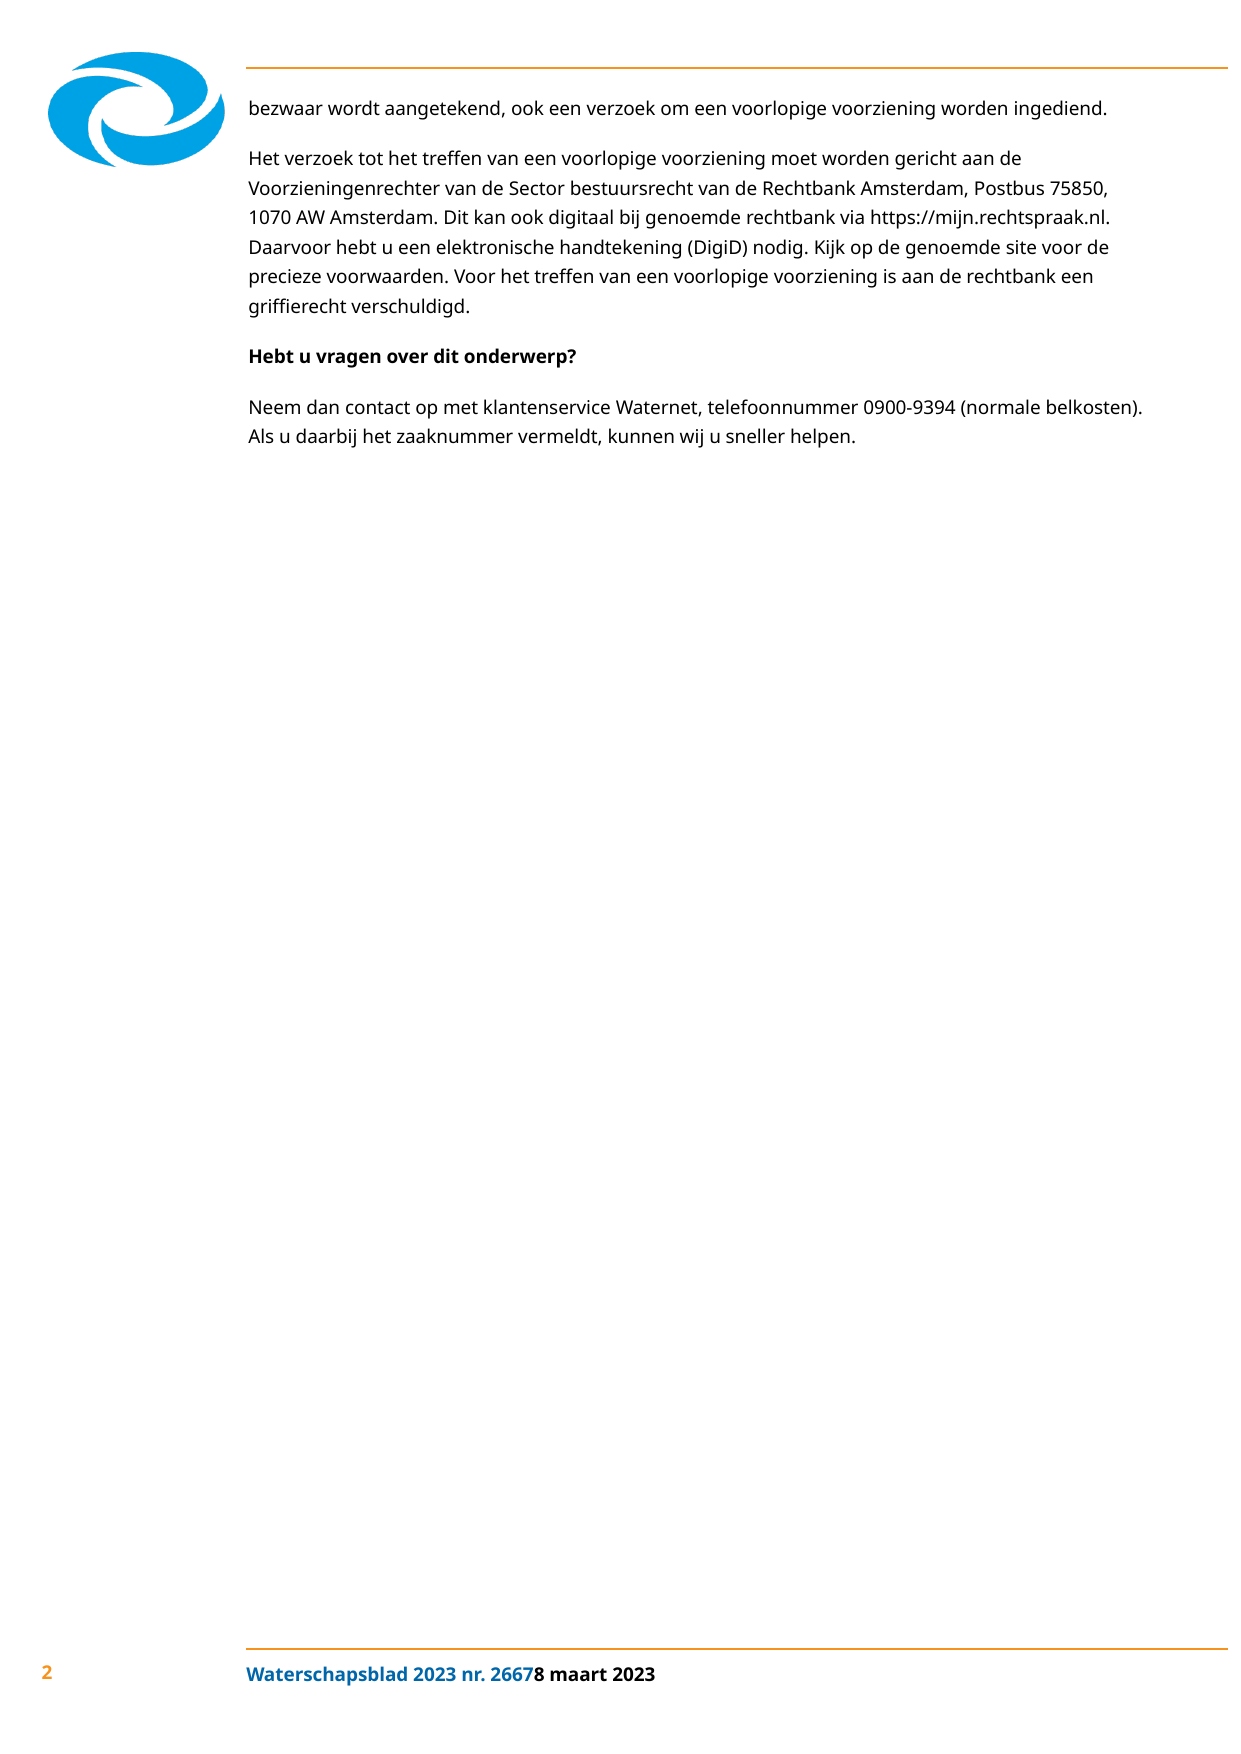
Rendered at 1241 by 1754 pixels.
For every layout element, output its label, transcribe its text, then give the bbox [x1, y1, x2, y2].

text Neem dan contact op met klantenservice Waternet, telefoonnummer 0900-9394 (normale belkosten). Als u daarbij het zaaknummer vermeldt, kunnen wij u sneller helpen. [248, 394, 1152, 449]
text bezwaar wordt aangetekend, ook een verzoek om een voorlopige voorziening worden ingediend. [248, 95, 1152, 121]
text Hebt u vragen over dit onderwerp? [248, 343, 1152, 369]
picture [41, 47, 231, 172]
text Het verzoek tot het treffen van een voorlopige voorziening moet worden gericht aan de Voorzieningenrechter van de Sector bestuursrecht van de Rechtbank Amsterdam, Postbus 75850, 1070 AW Amsterdam. Dit kan ook digitaal bij genoemde rechtbank via https://mijn.rechtspraak.nl. Daarvoor hebt u een elektronische handtekening (DigiD) nodig. Kijk op de genoemde site voor de precieze voorwaarden. Voor het treffen van een voorlopige voorziening is aan de rechtbank een griffierecht verschuldigd. [248, 145, 1152, 319]
